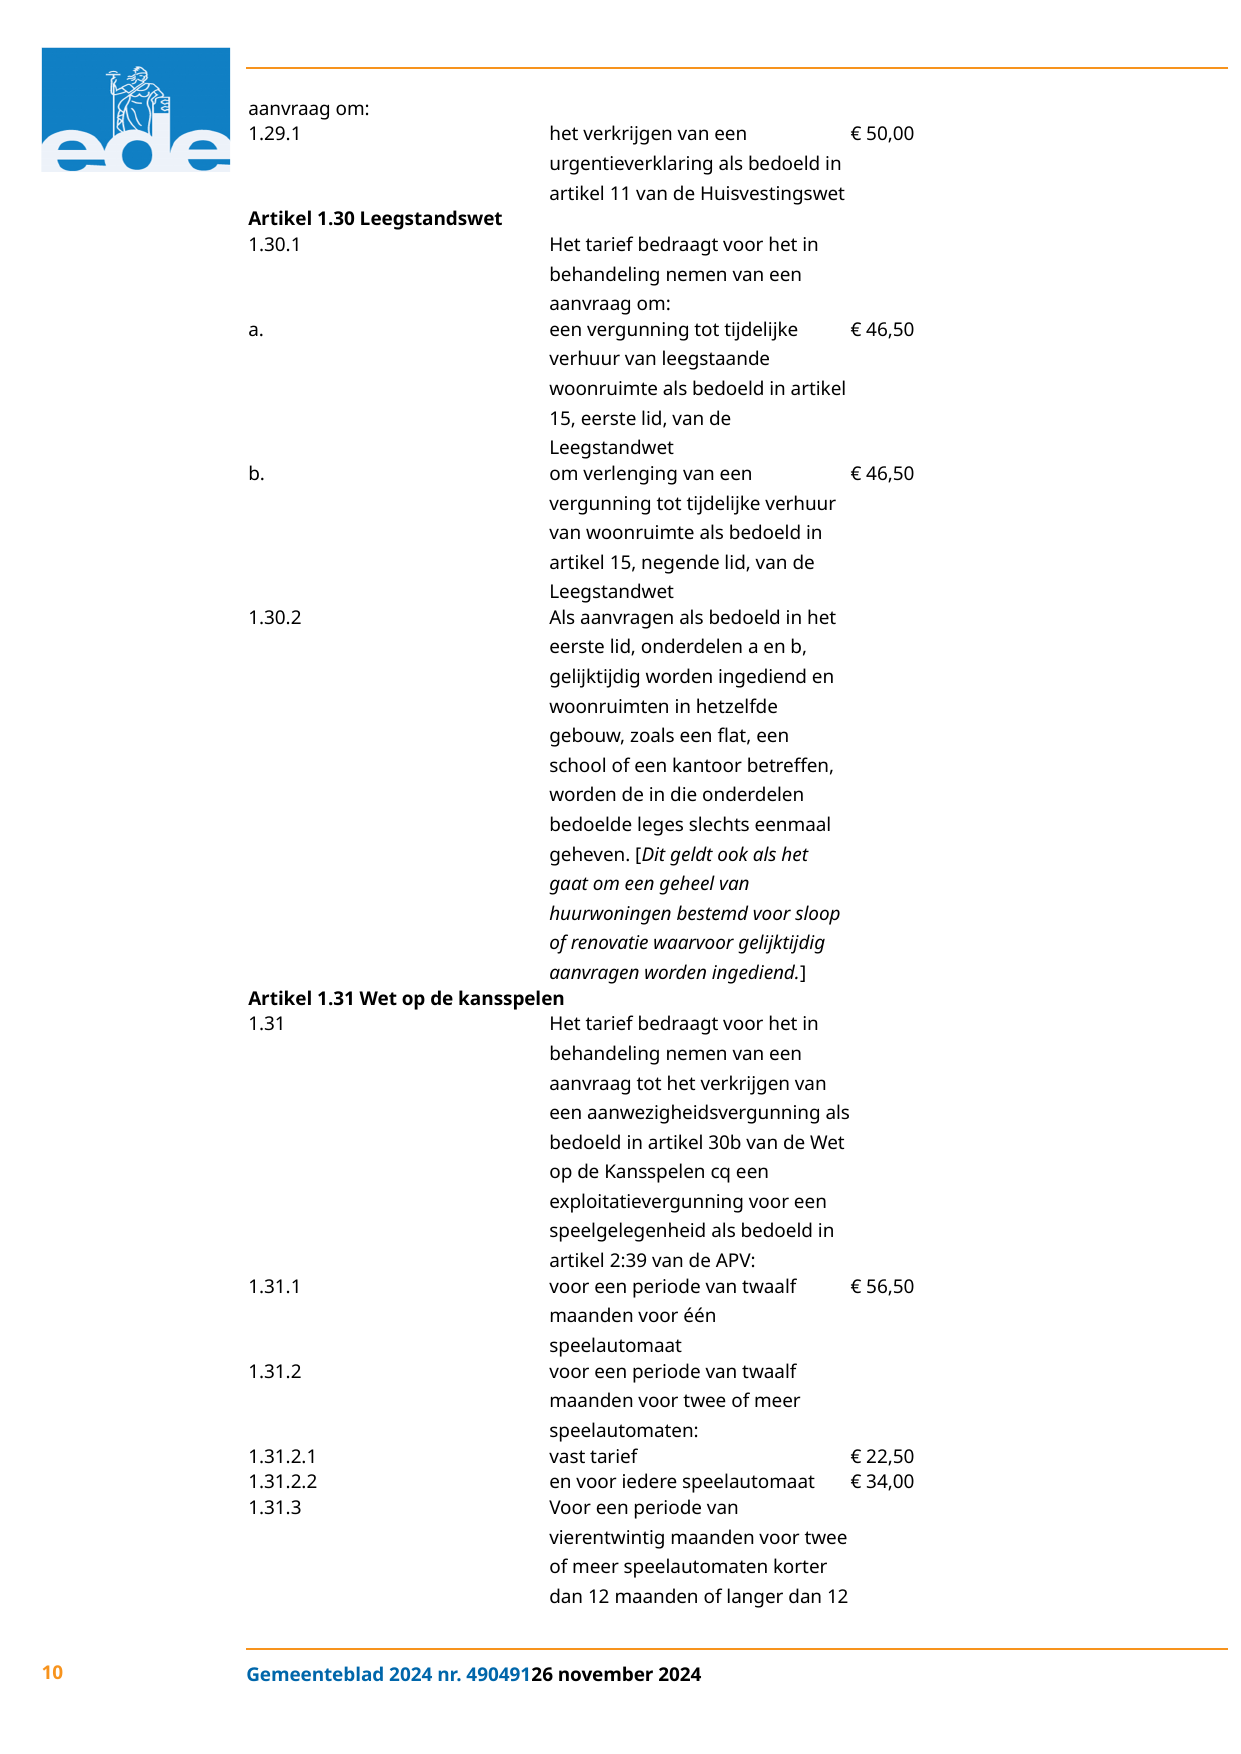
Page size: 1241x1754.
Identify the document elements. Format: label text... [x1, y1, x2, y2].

table_cell 1.30.1 [248, 231, 549, 316]
table_cell Als aanvragen als bedoeld in het eerste lid, onderdelen a en b, gelijktijdig worden ingediend en woonruimten in hetzelfde gebouw, zoals een flat, een school of een kantoor betreffen, worden de in die onderdelen bedoelde leges slechts eenmaal geheven. [Dit geldt ook als het gaat om een geheel van huurwoningen bestemd voor sloop of renovatie waarvoor gelijktijdig aanvragen worden ingediend.] [549, 604, 850, 985]
table_cell het verkrijgen van een urgentieverklaring als bedoeld in artikel 11 van de Huisvestingswet [549, 121, 850, 205]
table_cell € 22,50 [850, 1443, 1152, 1468]
picture [41, 47, 231, 172]
table_cell aanvraag om: [248, 95, 850, 121]
table_cell 1.31.2.1 [248, 1443, 549, 1468]
table_cell Het tarief bedraagt voor het in behandeling nemen van een aanvraag tot het verkrijgen van een aanwezigheidsvergunning als bedoeld in artikel 30b van de Wet op de Kansspelen cq een exploitatievergunning voor een speelgelegenheid als bedoeld in artikel 2:39 van de APV: [549, 1011, 850, 1273]
table_cell € 34,00 [850, 1469, 1152, 1494]
table_cell [850, 985, 1152, 1011]
table_cell 1.31.2 [248, 1358, 549, 1443]
table_cell € 50,00 [850, 121, 1152, 205]
table_cell Artikel 1.31 Wet op de kansspelen [248, 985, 850, 1011]
table_cell voor een periode van twaalf maanden voor twee of meer speelautomaten: [549, 1358, 850, 1443]
table_cell Artikel 1.30 Leegstandswet [248, 205, 850, 231]
table_cell [850, 604, 1152, 985]
table_cell [850, 231, 1152, 316]
table_cell [850, 205, 1152, 231]
table_cell om verlenging van een vergunning tot tijdelijke verhuur van woonruimte als bedoeld in artikel 15, negende lid, van de Leegstandwet [549, 460, 850, 604]
table_cell a. [248, 316, 549, 460]
table_cell 1.29.1 [248, 121, 549, 205]
table_cell een vergunning tot tijdelijke verhuur van leegstaande woonruimte als bedoeld in artikel 15, eerste lid, van de Leegstandwet [549, 316, 850, 460]
table_cell 1.30.2 [248, 604, 549, 985]
table_cell € 56,50 [850, 1273, 1152, 1358]
table_cell Het tarief bedraagt voor het in behandeling nemen van een aanvraag om: [549, 231, 850, 316]
table_cell € 46,50 [850, 460, 1152, 604]
table_cell [850, 1358, 1152, 1443]
table_cell [850, 1494, 1152, 1609]
table_cell voor een periode van twaalf maanden voor één speelautomaat [549, 1273, 850, 1358]
table_cell vast tarief [549, 1443, 850, 1468]
table_cell 1.31.3 [248, 1494, 549, 1609]
table_cell [850, 1011, 1152, 1273]
table_cell b. [248, 460, 549, 604]
table_cell 1.31.2.2 [248, 1469, 549, 1494]
table_cell Voor een periode van vierentwintig maanden voor twee of meer speelautomaten korter dan 12 maanden of langer dan 12 [549, 1494, 850, 1609]
table_cell en voor iedere speelautomaat [549, 1469, 850, 1494]
table_cell 1.31 [248, 1011, 549, 1273]
table_cell [850, 95, 1152, 121]
table_cell 1.31.1 [248, 1273, 549, 1358]
table_cell € 46,50 [850, 316, 1152, 460]
